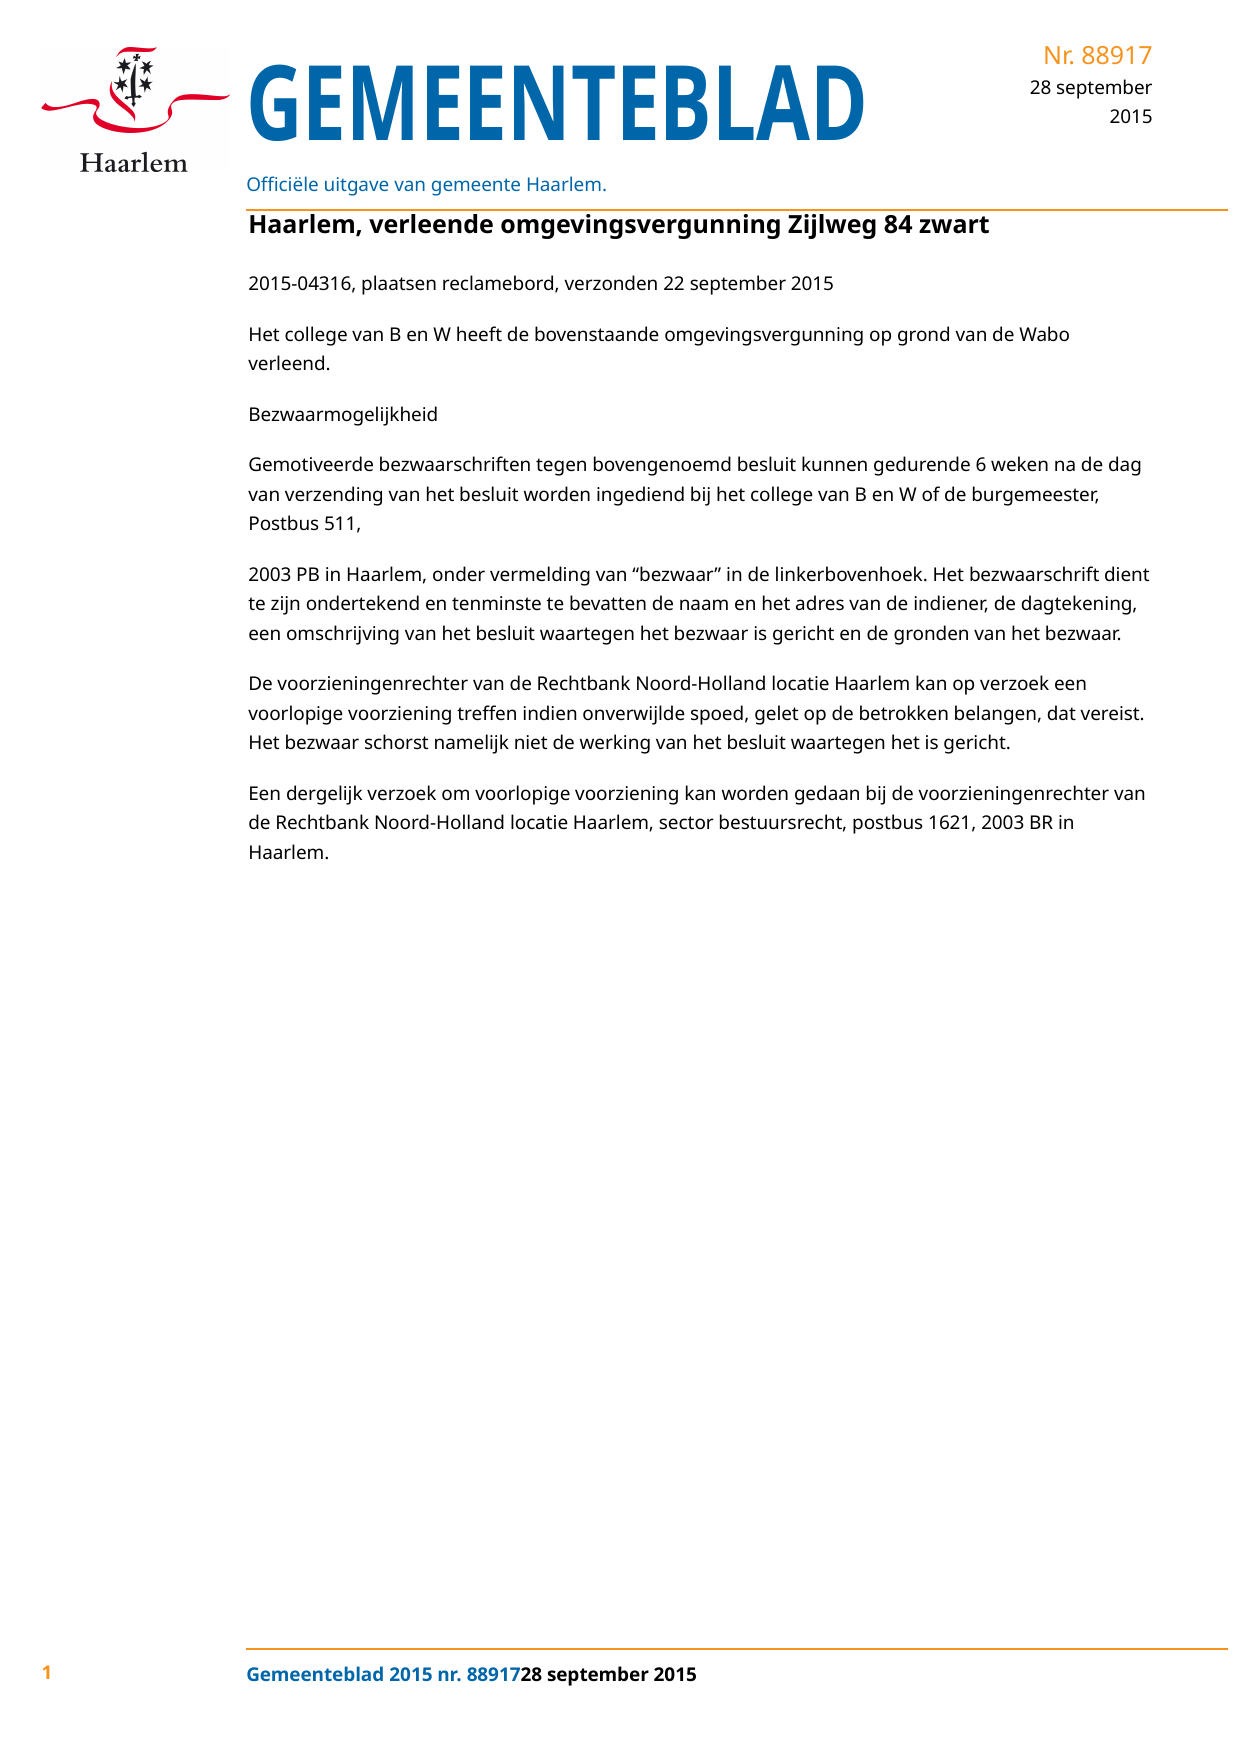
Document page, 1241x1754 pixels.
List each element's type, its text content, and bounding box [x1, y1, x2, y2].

text Het college van B en W heeft de bovenstaande omgevingsvergunning op grond van de Wabo verleend. [248, 321, 1152, 376]
text Haarlem, verleende omgevingsvergunning Zijlweg 84 zwart [248, 211, 1152, 241]
text De voorzieningenrechter van de Rechtbank Noord-Holland locatie Haarlem kan op verzoek een voorlopige voorziening treffen indien onverwijlde spoed, gelet op de betrokken belangen, dat vereist. Het bezwaar schorst namelijk niet de werking van het besluit waartegen het is gericht. [248, 670, 1152, 755]
text 2003 PB in Haarlem, onder vermelding van “bezwaar” in de linkerbovenhoek. Het bezwaarschrift dient te zijn ondertekend en tenminste te bevatten de naam en het adres van de indiener, de dagtekening, een omschrijving van het besluit waartegen het bezwaar is gericht en de gronden van het bezwaar. [248, 561, 1152, 646]
text Bezwaarmogelijkheid [248, 401, 1152, 426]
text 2015-04316, plaatsen reclamebord, verzonden 22 september 2015 [248, 270, 1152, 296]
text Een dergelijk verzoek om voorlopige voorziening kan worden gedaan bij de voorzieningenrechter van de Rechtbank Noord-Holland locatie Haarlem, sector bestuursrecht, postbus 1621, 2003 BR in Haarlem. [248, 780, 1152, 865]
text Gemotiveerde bezwaarschriften tegen bovengenoemd besluit kunnen gedurende 6 weken na de dag van verzending van het besluit worden ingediend bij het college van B en W of de burgemeester, Postbus 511, [248, 451, 1152, 536]
picture [41, 47, 231, 172]
